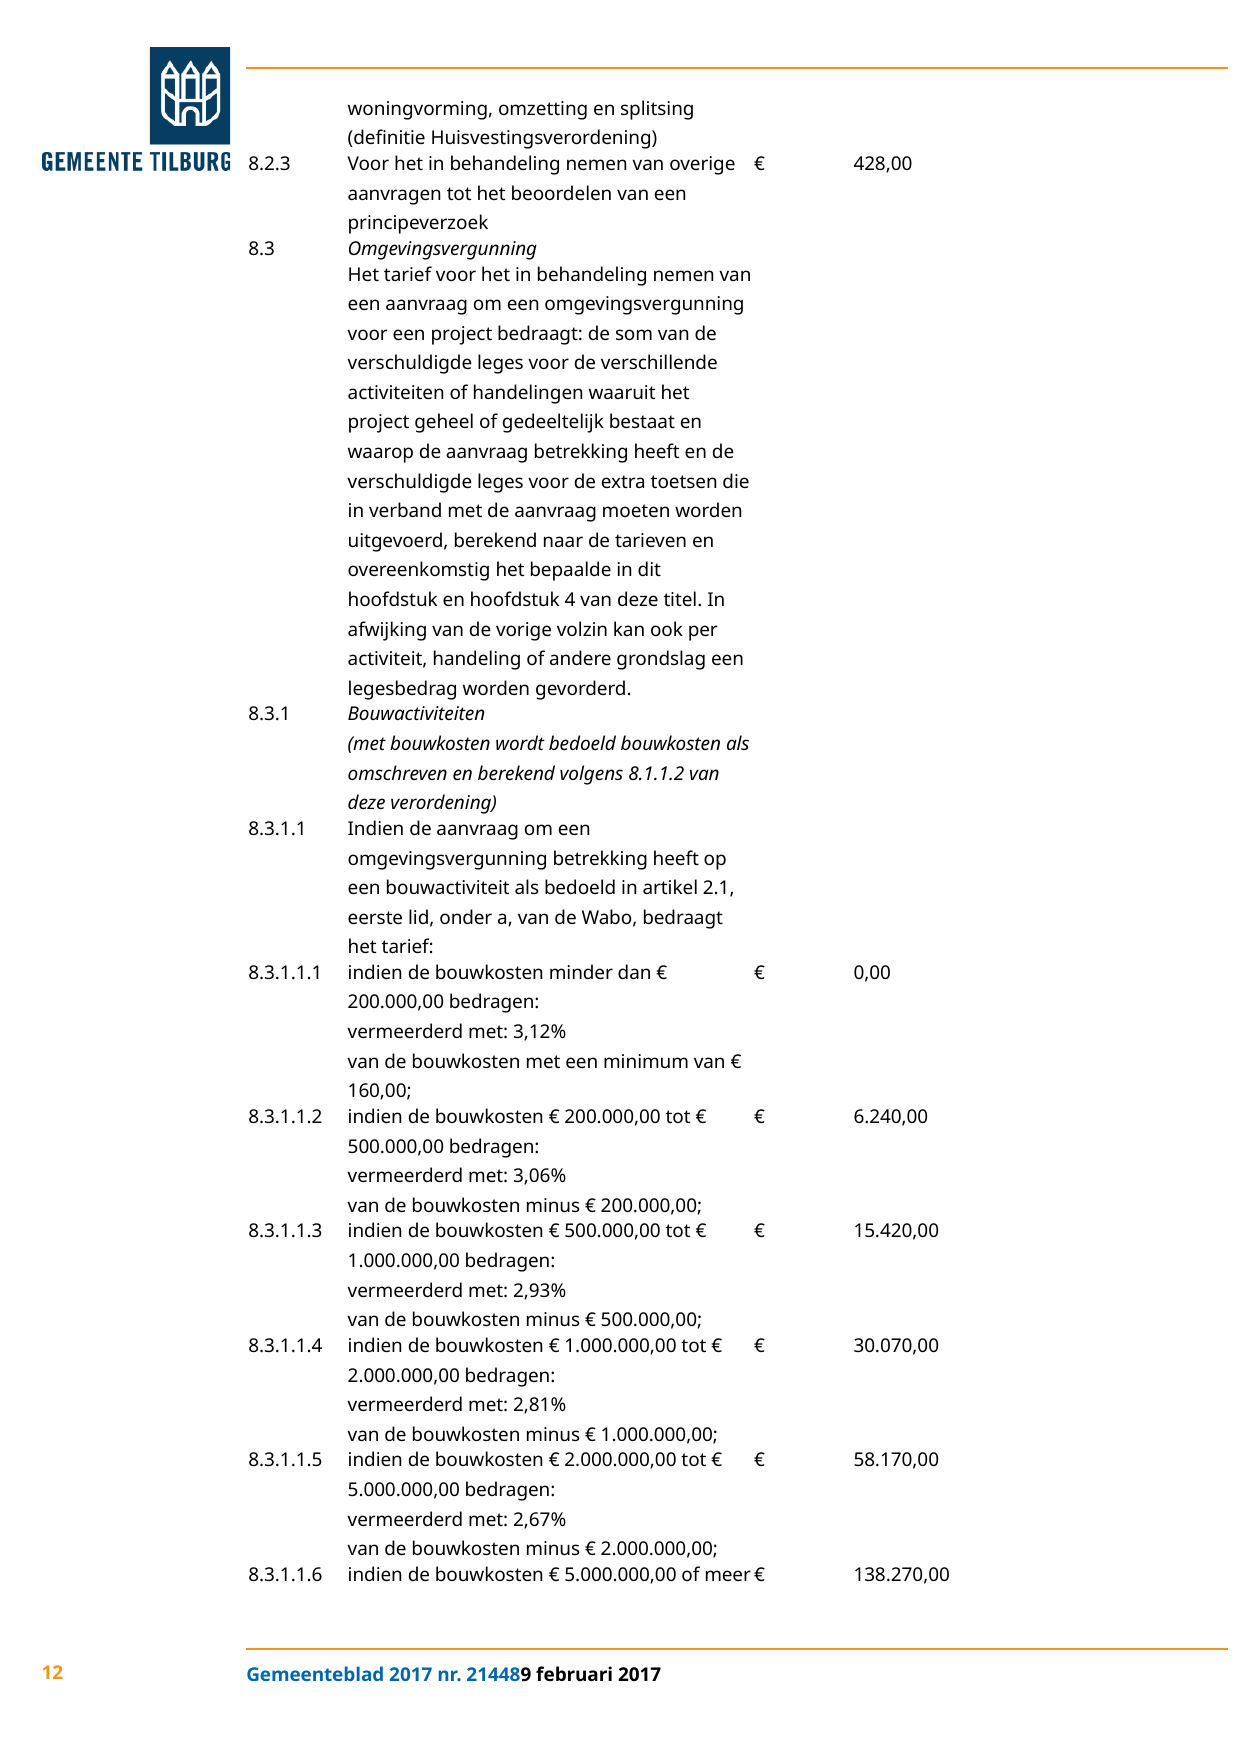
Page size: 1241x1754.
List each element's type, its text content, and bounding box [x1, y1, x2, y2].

table_cell € [754, 1561, 853, 1587]
table_cell 8.3.1 [248, 701, 347, 815]
table_cell [853, 701, 1052, 815]
table_cell woningvorming, omzetting en splitsing (definitie Huisvestingsverordening) [348, 95, 754, 150]
table_cell indien de bouwkosten € 200.000,00 tot € 500.000,00 bedragen: vermeerderd met: 3,06% van de bouwkosten minus € 200.000,00; [348, 1103, 754, 1218]
table_cell Het tarief voor het in behandeling nemen van een aanvraag om een omgevingsvergunning voor een project bedraagt: de som van de verschuldigde leges voor de verschillende activiteiten of handelingen waaruit het project geheel of gedeeltelijk bestaat en waarop de aanvraag betrekking heeft en de verschuldigde leges voor de extra toetsen die in verband met de aanvraag moeten worden uitgevoerd, berekend naar de tarieven en overeenkomstig het bepaalde in dit hoofdstuk en hoofdstuk 4 van deze titel. In afwijking van de vorige volzin kan ook per activiteit, handeling of andere grondslag een legesbedrag worden gevorderd. [348, 261, 754, 701]
table_cell [853, 95, 1052, 150]
picture [41, 47, 231, 172]
table_cell 30.070,00 [853, 1332, 1052, 1447]
table_cell Bouwactiviteiten (met bouwkosten wordt bedoeld bouwkosten als omschreven en berekend volgens 8.1.1.2 van deze verordening) [348, 701, 754, 815]
table_cell 58.170,00 [853, 1447, 1052, 1561]
table_cell 0,00 [853, 959, 1052, 1103]
table_cell 428,00 [853, 150, 1052, 235]
table_cell Voor het in behandeling nemen van overige aanvragen tot het beoordelen van een principeverzoek [348, 150, 754, 235]
table_cell 8.3 [248, 235, 347, 261]
table_cell 15.420,00 [853, 1218, 1052, 1332]
table_cell € [754, 1103, 853, 1218]
table_cell indien de bouwkosten € 500.000,00 tot € 1.000.000,00 bedragen: vermeerderd met: 2,93% van de bouwkosten minus € 500.000,00; [348, 1218, 754, 1332]
table_cell indien de bouwkosten € 2.000.000,00 tot € 5.000.000,00 bedragen: vermeerderd met: 2,67% van de bouwkosten minus € 2.000.000,00; [348, 1447, 754, 1561]
table_cell 8.3.1.1.1 [248, 959, 347, 1103]
table_cell [754, 815, 853, 959]
table_cell indien de bouwkosten € 1.000.000,00 tot € 2.000.000,00 bedragen: vermeerderd met: 2,81% van de bouwkosten minus € 1.000.000,00; [348, 1332, 754, 1447]
table_cell indien de bouwkosten € 5.000.000,00 of meer [348, 1561, 754, 1587]
table_cell [754, 261, 853, 701]
table_cell 8.2.3 [248, 150, 347, 235]
table_cell indien de bouwkosten minder dan € 200.000,00 bedragen: vermeerderd met: 3,12% van de bouwkosten met een minimum van € 160,00; [348, 959, 754, 1103]
table_cell € [754, 150, 853, 235]
table_cell Indien de aanvraag om een omgevingsvergunning betrekking heeft op een bouwactiviteit als bedoeld in artikel 2.1, eerste lid, onder a, van de Wabo, bedraagt het tarief: [348, 815, 754, 959]
table_cell [248, 95, 347, 150]
table_cell € [754, 1332, 853, 1447]
table_cell 8.3.1.1.2 [248, 1103, 347, 1218]
table_cell 8.3.1.1.4 [248, 1332, 347, 1447]
table_cell [754, 235, 853, 261]
table_cell 8.3.1.1.6 [248, 1561, 347, 1587]
table_cell € [754, 959, 853, 1103]
table_cell € [754, 1218, 853, 1332]
table_cell 138.270,00 [853, 1561, 1052, 1587]
table_cell [248, 261, 347, 701]
table_cell 6.240,00 [853, 1103, 1052, 1218]
table_cell 8.3.1.1.3 [248, 1218, 347, 1332]
table_cell [853, 815, 1052, 959]
table_cell [853, 235, 1052, 261]
table_cell 8.3.1.1.5 [248, 1447, 347, 1561]
table_cell [853, 261, 1052, 701]
table_cell Omgevingsvergunning [348, 235, 754, 261]
table_cell [754, 95, 853, 150]
table_cell € [754, 1447, 853, 1561]
table_cell [754, 701, 853, 815]
table_cell 8.3.1.1 [248, 815, 347, 959]
